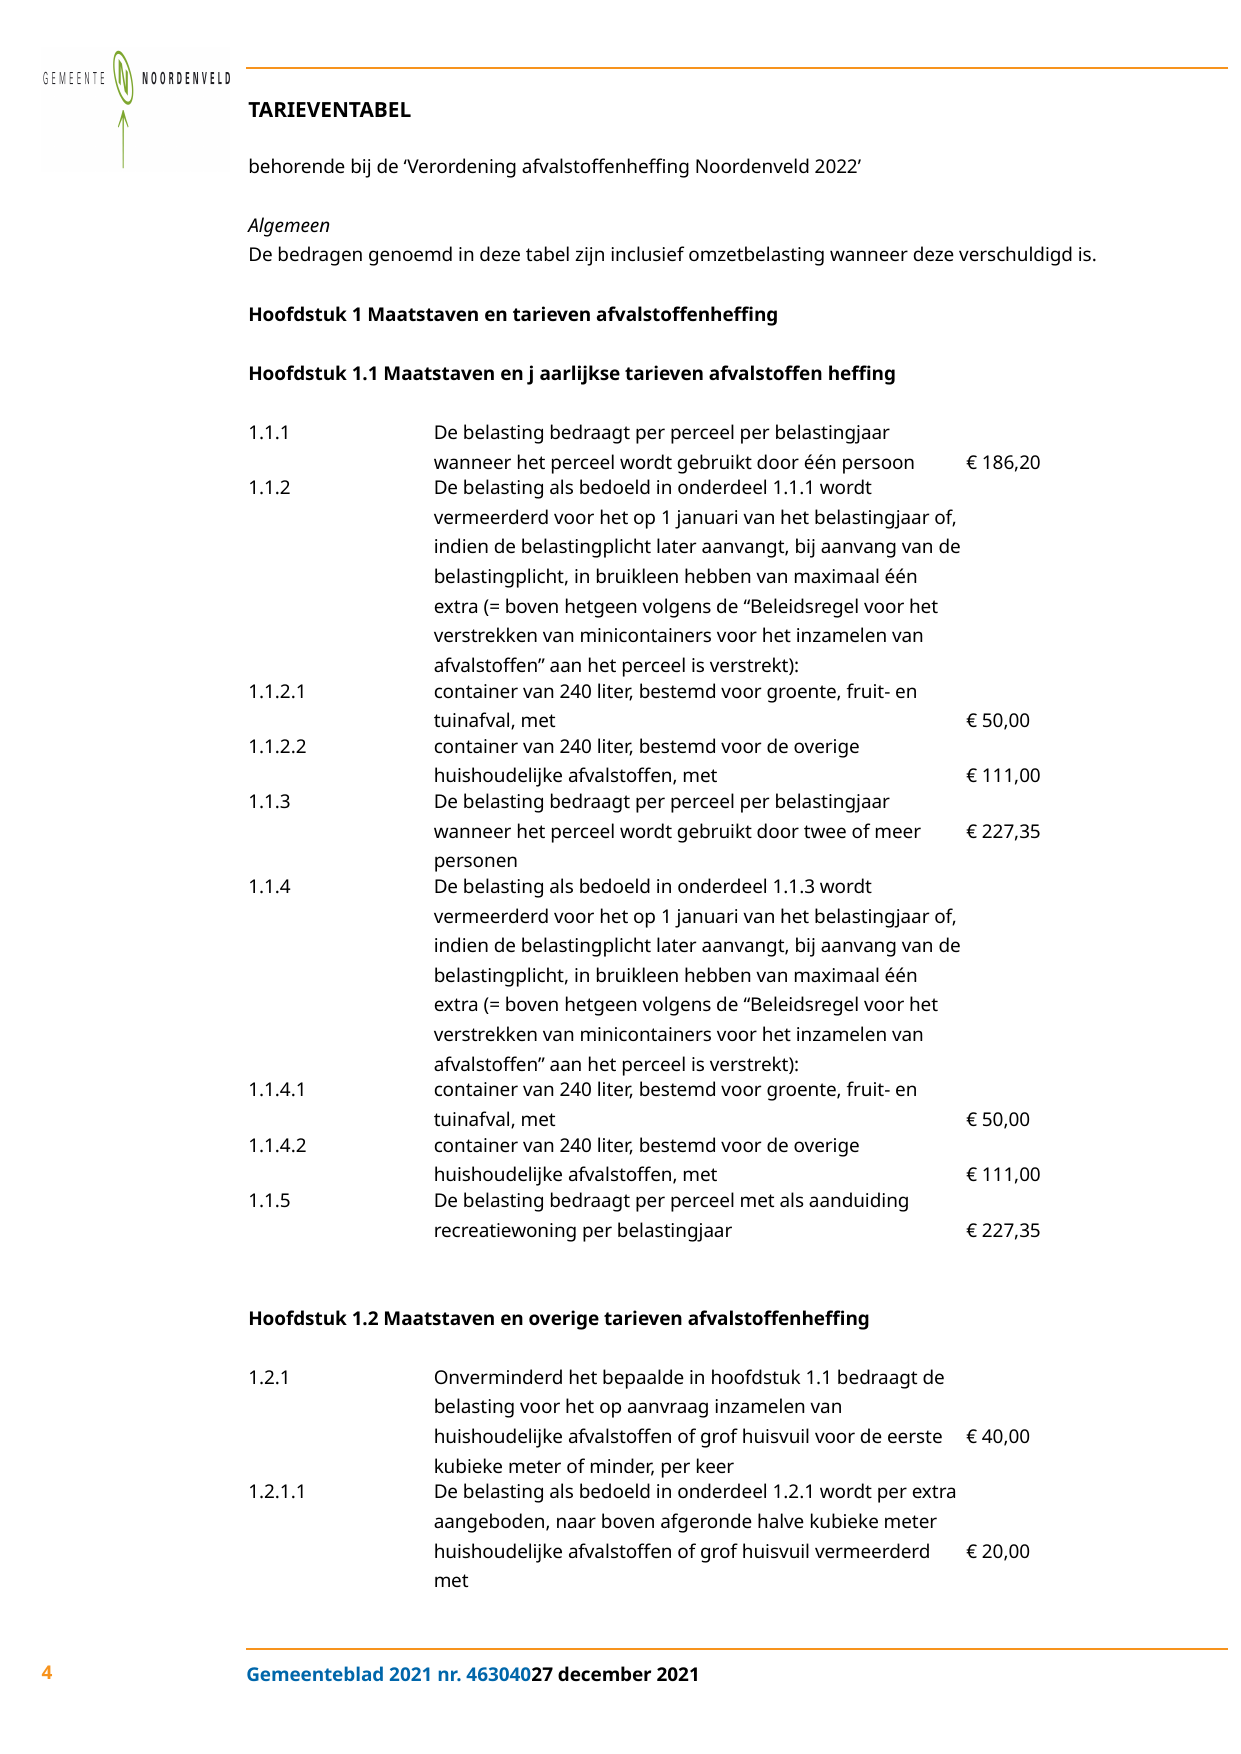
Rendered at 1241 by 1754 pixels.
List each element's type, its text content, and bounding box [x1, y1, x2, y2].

text Hoofdstuk 1.2 Maatstaven en overige tarieven afvalstoffenheffing [248, 1305, 1152, 1331]
table_cell De belasting als bedoeld in onderdeel 1.2.1 wordt per extra aangeboden, naar boven afgeronde halve kubieke meter huishoudelijke afvalstoffen of grof huisvuil vermeerderd met [434, 1479, 966, 1593]
table_cell De belasting als bedoeld in onderdeel 1.1.3 wordt vermeerderd voor het op 1 januari van het belastingjaar of, indien de belastingplicht later aanvangt, bij aanvang van de belastingplicht, in bruikleen hebben van maximaal één extra (= boven hetgeen volgens de “Beleidsregel voor het verstrekken van minicontainers voor het inzamelen van afvalstoffen” aan het perceel is verstrekt): [434, 873, 966, 1077]
table_cell container van 240 liter, bestemd voor groente, fruit- en tuinafval, met [434, 1077, 966, 1132]
table_cell 1.1.4 [248, 873, 433, 1077]
table_cell De belasting bedraagt per perceel per belastingjaar wanneer het perceel wordt gebruikt door twee of meer personen [434, 789, 966, 873]
table_cell € 111,00 [966, 733, 1152, 788]
text TARIEVENTABEL [248, 95, 1152, 123]
table_cell € 227,35 [966, 789, 1152, 873]
table_cell [966, 873, 1152, 1077]
table_header € 40,00 [966, 1364, 1152, 1479]
table_header De belasting bedraagt per perceel per belastingjaar wanneer het perceel wordt gebruikt door één persoon [434, 419, 966, 474]
table_cell 1.1.2 [248, 475, 433, 678]
table_cell 1.1.4.1 [248, 1077, 433, 1132]
table_header 1.1.1 [248, 419, 433, 474]
text Hoofdstuk 1.1 Maatstaven en j aarlijkse tarieven afvalstoffen heffing [248, 360, 1152, 386]
text De bedragen genoemd in deze tabel zijn inclusief omzetbelasting wanneer deze verschuldigd is. [248, 242, 1152, 267]
table_cell 1.1.2.1 [248, 678, 433, 733]
table_cell € 20,00 [966, 1479, 1152, 1593]
table_header € 186,20 [966, 419, 1152, 474]
table_cell € 227,35 [966, 1187, 1152, 1242]
table_cell container van 240 liter, bestemd voor de overige huishoudelijke afvalstoffen, met [434, 733, 966, 788]
table_cell 1.1.2.2 [248, 733, 433, 788]
table_cell € 50,00 [966, 678, 1152, 733]
table_cell container van 240 liter, bestemd voor de overige huishoudelijke afvalstoffen, met [434, 1132, 966, 1187]
table_cell 1.1.5 [248, 1187, 433, 1242]
table_cell € 50,00 [966, 1077, 1152, 1132]
picture [41, 47, 231, 172]
text behorende bij de ‘Verordening afvalstoffenheffing Noordenveld 2022’ [248, 153, 1152, 179]
table_cell 1.2.1.1 [248, 1479, 433, 1593]
table_header 1.2.1 [248, 1364, 433, 1479]
table_header Onverminderd het bepaalde in hoofdstuk 1.1 bedraagt de belasting voor het op aanvraag inzamelen van huishoudelijke afvalstoffen of grof huisvuil voor de eerste kubieke meter of minder, per keer [434, 1364, 966, 1479]
text Hoofdstuk 1 Maatstaven en tarieven afvalstoffenheffing [248, 301, 1152, 327]
table_cell € 111,00 [966, 1132, 1152, 1187]
table_cell De belasting bedraagt per perceel met als aanduiding recreatiewoning per belastingjaar [434, 1187, 966, 1242]
text Algemeen [248, 212, 1152, 238]
table_cell 1.1.3 [248, 789, 433, 873]
table_cell container van 240 liter, bestemd voor groente, fruit- en tuinafval, met [434, 678, 966, 733]
table_cell 1.1.4.2 [248, 1132, 433, 1187]
table_cell De belasting als bedoeld in onderdeel 1.1.1 wordt vermeerderd voor het op 1 januari van het belastingjaar of, indien de belastingplicht later aanvangt, bij aanvang van de belastingplicht, in bruikleen hebben van maximaal één extra (= boven hetgeen volgens de “Beleidsregel voor het verstrekken van minicontainers voor het inzamelen van afvalstoffen” aan het perceel is verstrekt): [434, 475, 966, 678]
table_cell [966, 475, 1152, 678]
